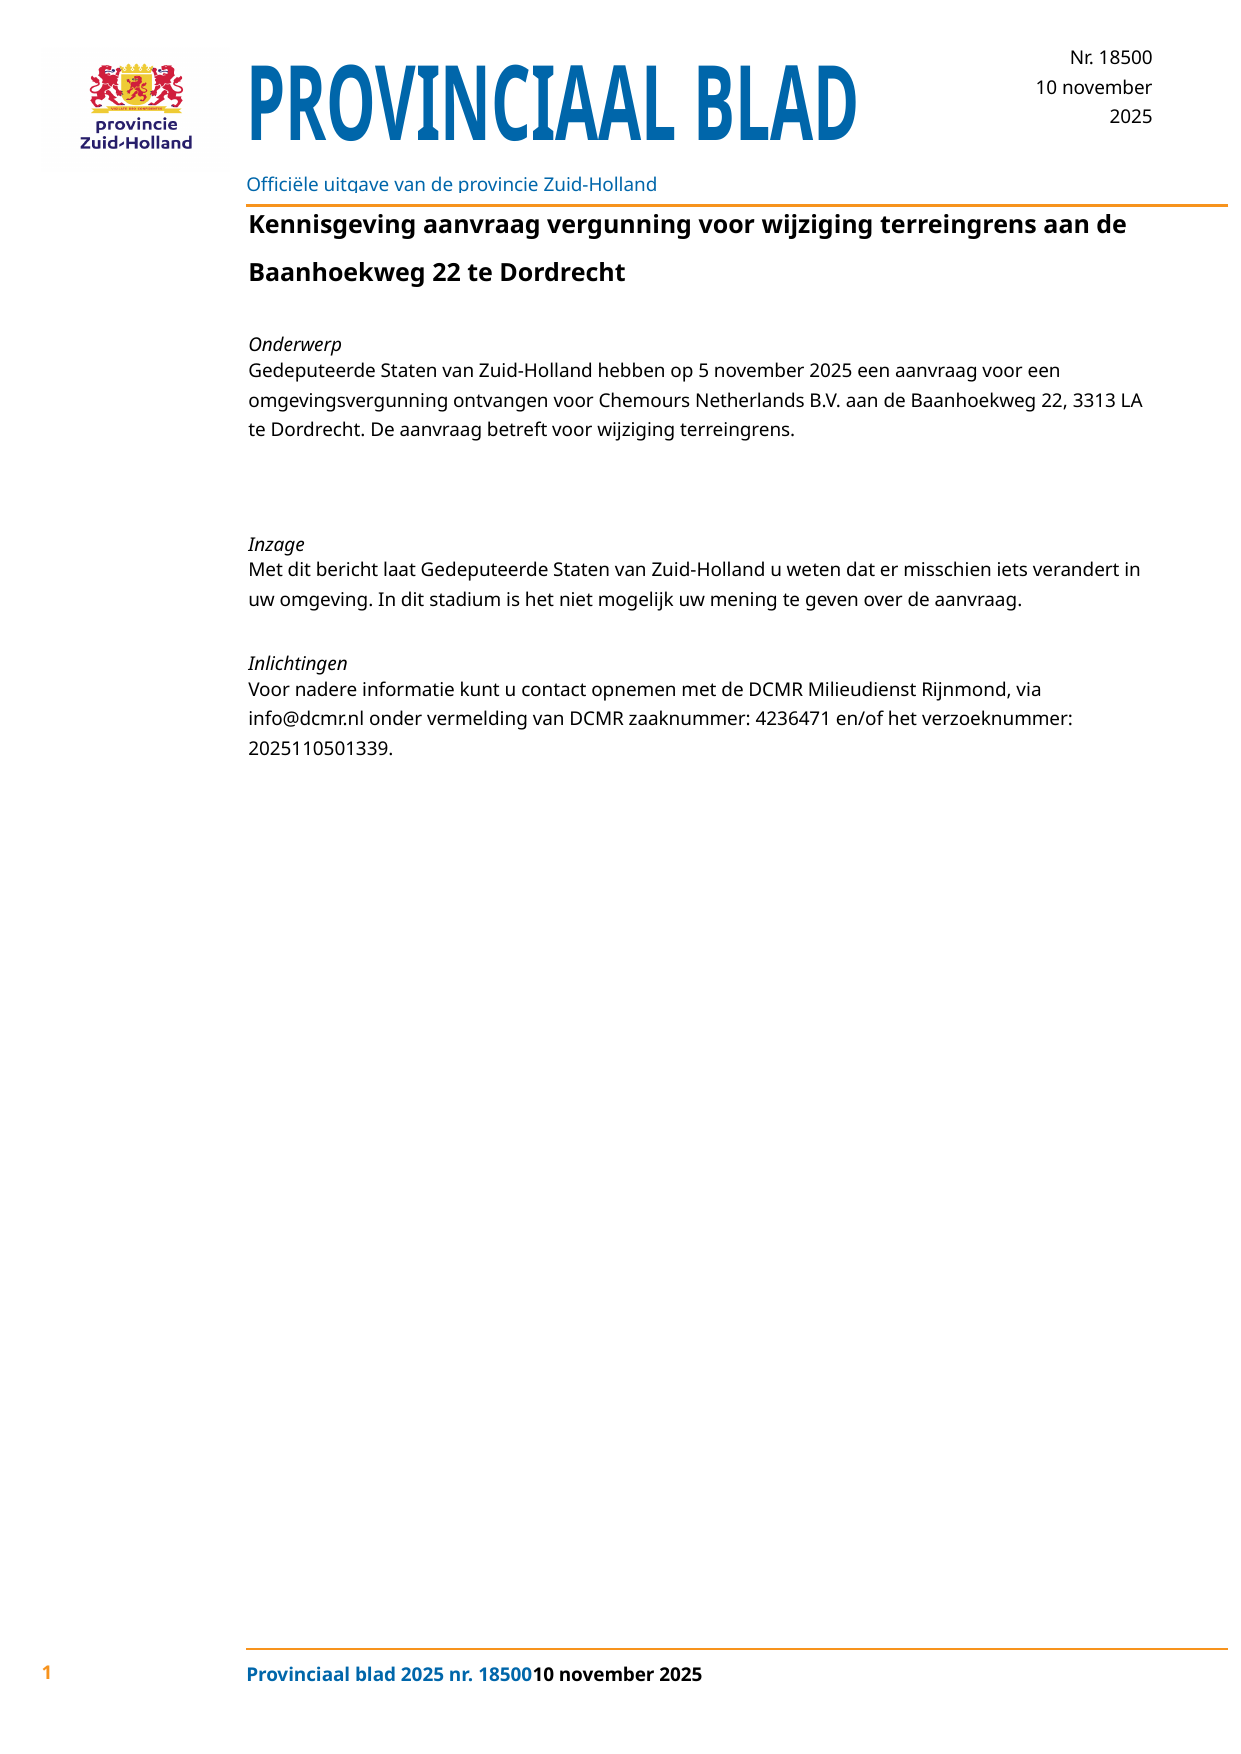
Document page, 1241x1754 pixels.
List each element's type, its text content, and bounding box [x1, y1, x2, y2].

text Met dit bericht laat Gedeputeerde Staten van Zuid-Holland u weten dat er misschien iets verandert in uw omgeving. In dit stadium is het niet mogelijk uw mening te geven over de aanvraag. [248, 556, 1152, 612]
text Onderwerp [248, 331, 1152, 357]
picture [41, 47, 231, 172]
text Kennisgeving aanvraag vergunning voor wijziging terreingrens aan de Baanhoekweg 22 te Dordrecht [248, 207, 1152, 288]
text Inzage [248, 531, 1152, 556]
text Voor nadere informatie kunt u contact opnemen met de DCMR Milieudienst Rijnmond, via info@dcmr.nl onder vermelding van DCMR zaaknummer: 4236471 en/of het verzoeknummer: 2025110501339. [248, 676, 1152, 761]
text Gedeputeerde Staten van Zuid-Holland hebben op 5 november 2025 een aanvraag voor een omgevingsvergunning ontvangen voor Chemours Netherlands B.V. aan de Baanhoekweg 22, 3313 LA te Dordrecht. De aanvraag betreft voor wijziging terreingrens. [248, 357, 1152, 442]
text Inlichtingen [248, 650, 1152, 676]
